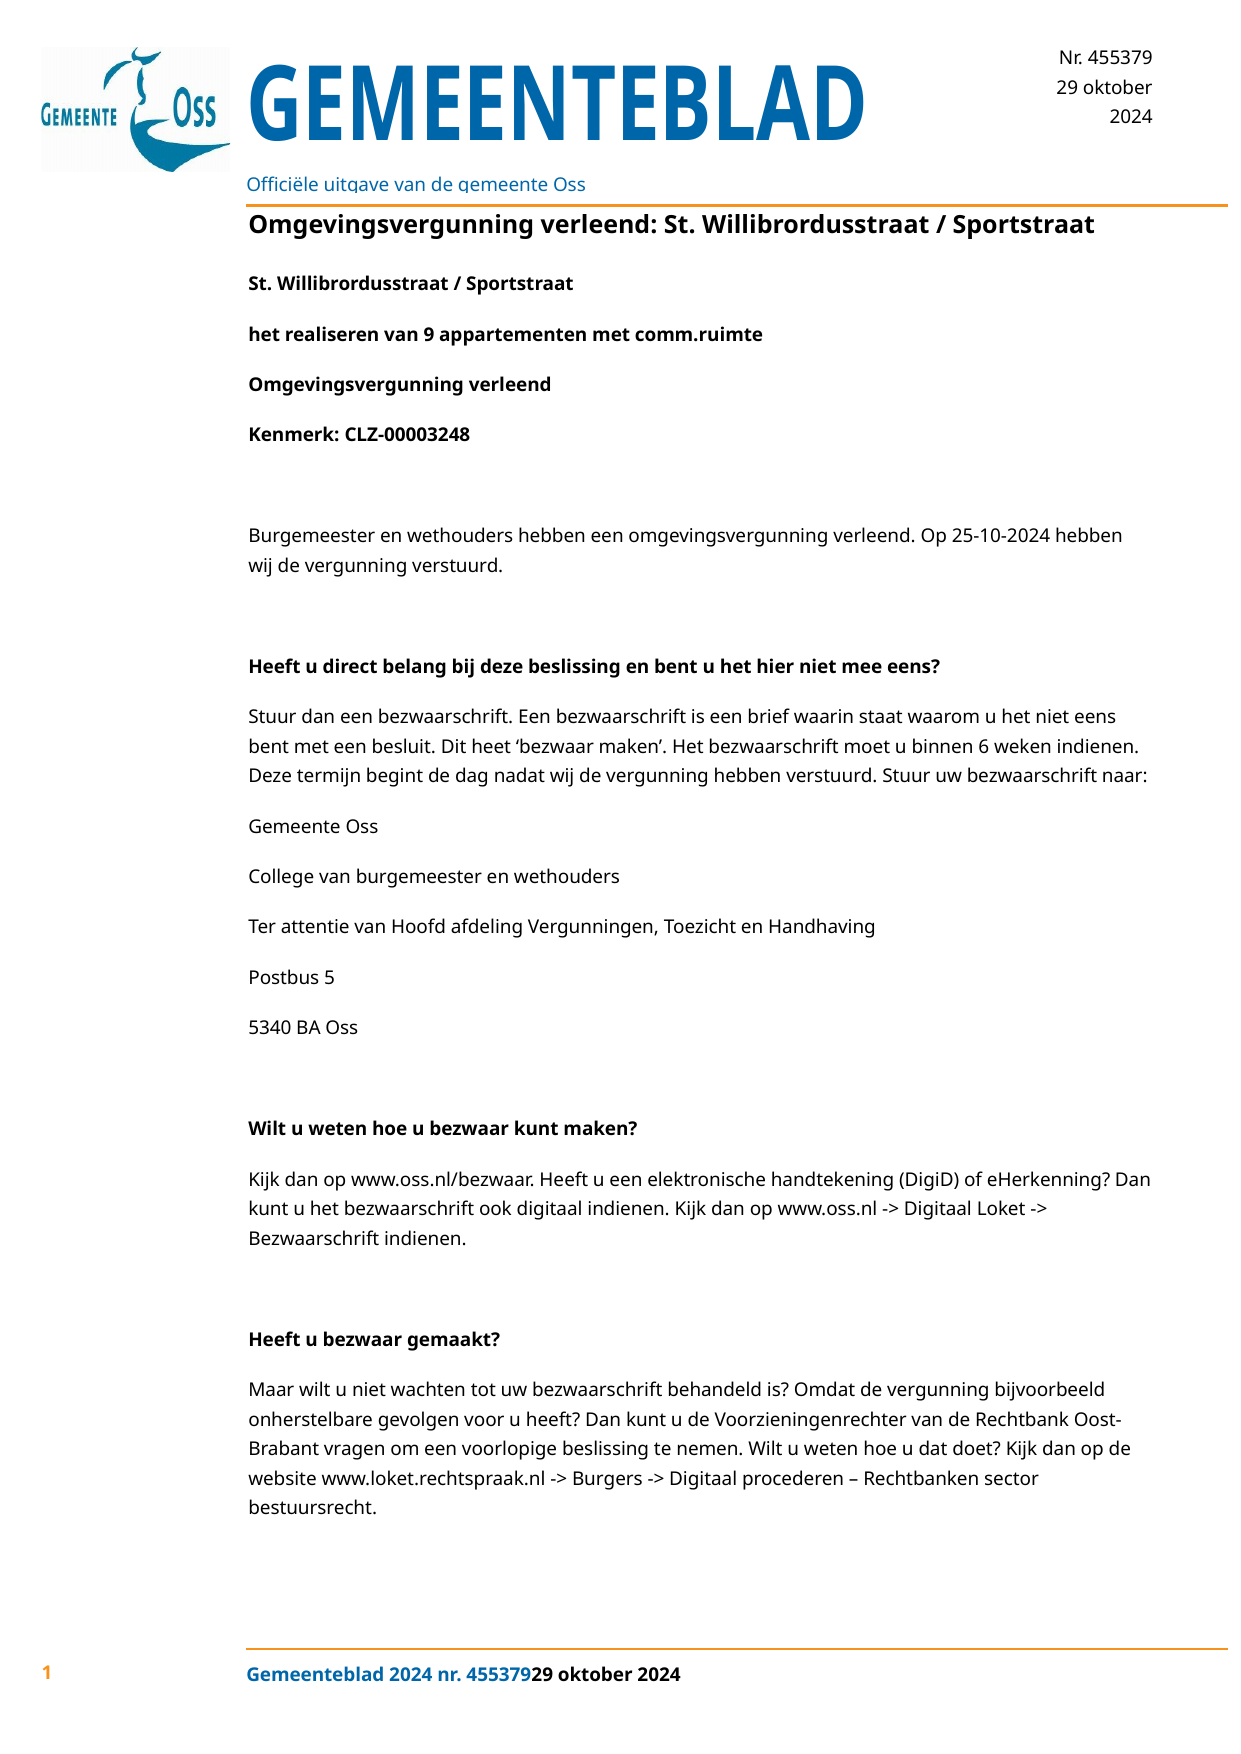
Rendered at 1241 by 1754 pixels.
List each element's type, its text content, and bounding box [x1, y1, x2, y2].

picture [41, 47, 231, 172]
text Gemeente Oss [248, 813, 1152, 838]
text Omgevingsvergunning verleend [248, 371, 1152, 397]
text St. Willibrordusstraat / Sportstraat [248, 270, 1152, 296]
text Postbus 5 [248, 964, 1152, 990]
text Heeft u bezwaar gemaakt? [248, 1326, 1152, 1351]
text Wilt u weten hoe u bezwaar kunt maken? [248, 1115, 1152, 1141]
text Maar wilt u niet wachten tot uw bezwaarschrift behandeld is? Omdat de vergunning bijvoorbeeld onherstelbare gevolgen voor u heeft? Dan kunt u de Voorzieningenrechter van de Rechtbank Oost-Brabant vragen om een voorlopige beslissing te nemen. Wilt u weten hoe u dat doet? Kijk dan op de website www.loket.rechtspraak.nl -> Burgers -> Digitaal procederen – Rechtbanken sector bestuursrecht. [248, 1376, 1152, 1520]
text Stuur dan een bezwaarschrift. Een bezwaarschrift is een brief waarin staat waarom u het niet eens bent met een besluit. Dit heet ‘bezwaar maken’. Het bezwaarschrift moet u binnen 6 weken indienen. Deze termijn begint de dag nadat wij de vergunning hebben verstuurd. Stuur uw bezwaarschrift naar: [248, 703, 1152, 788]
text Kenmerk: CLZ-00003248 [248, 422, 1152, 447]
text Heeft u direct belang bij deze beslissing en bent u het hier niet mee eens? [248, 653, 1152, 678]
text 5340 BA Oss [248, 1014, 1152, 1040]
text Omgevingsvergunning verleend: St. Willibrordusstraat / Sportstraat [248, 207, 1152, 241]
text Ter attentie van Hoofd afdeling Vergunningen, Toezicht en Handhaving [248, 914, 1152, 939]
text het realiseren van 9 appartementen met comm.ruimte [248, 321, 1152, 346]
text College van burgemeester en wethouders [248, 863, 1152, 889]
text Burgemeester en wethouders hebben een omgevingsvergunning verleend. Op 25-10-2024 hebben wij de vergunning verstuurd. [248, 522, 1152, 578]
text Kijk dan op www.oss.nl/bezwaar. Heeft u een elektronische handtekening (DigiD) of eHerkenning? Dan kunt u het bezwaarschrift ook digitaal indienen. Kijk dan op www.oss.nl -> Digitaal Loket -> Bezwaarschrift indienen. [248, 1166, 1152, 1251]
